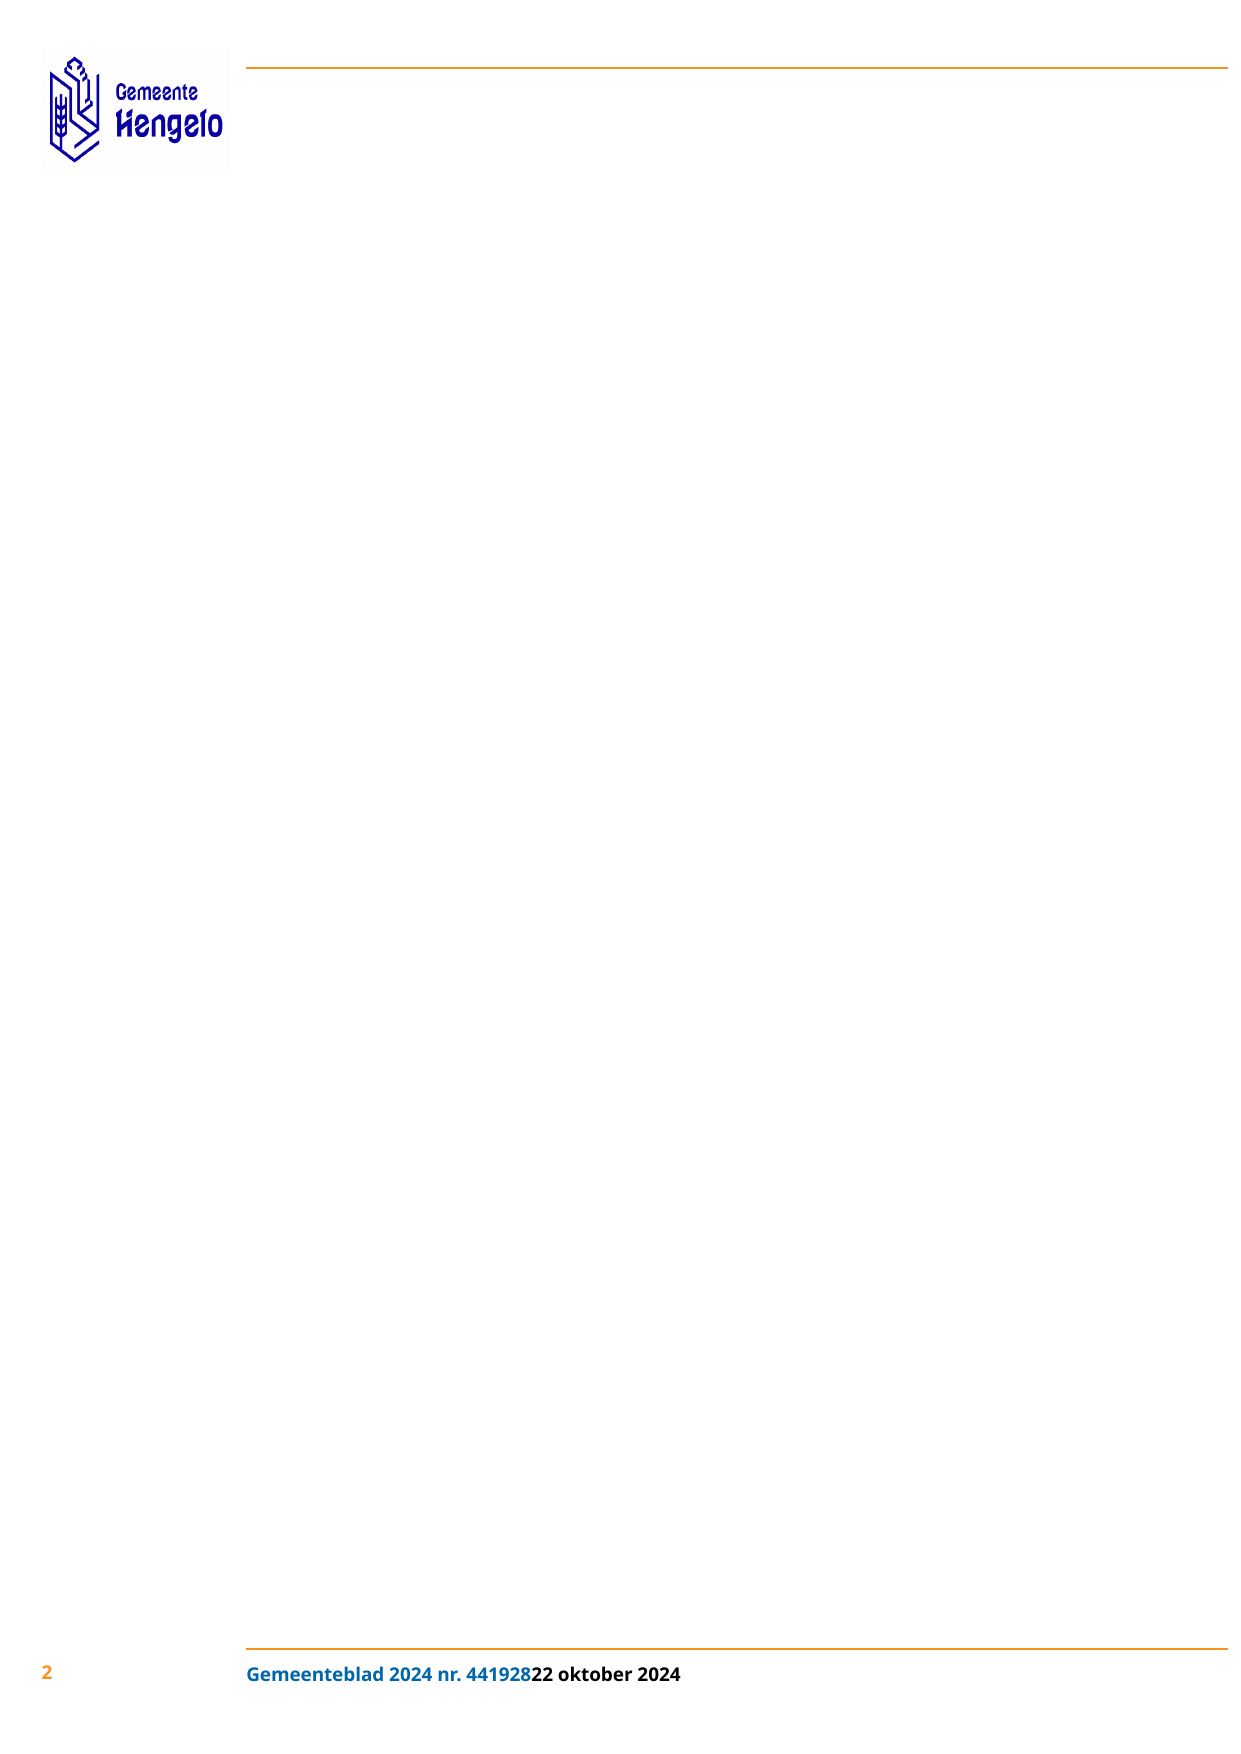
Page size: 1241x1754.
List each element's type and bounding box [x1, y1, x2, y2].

picture [41, 47, 231, 172]
